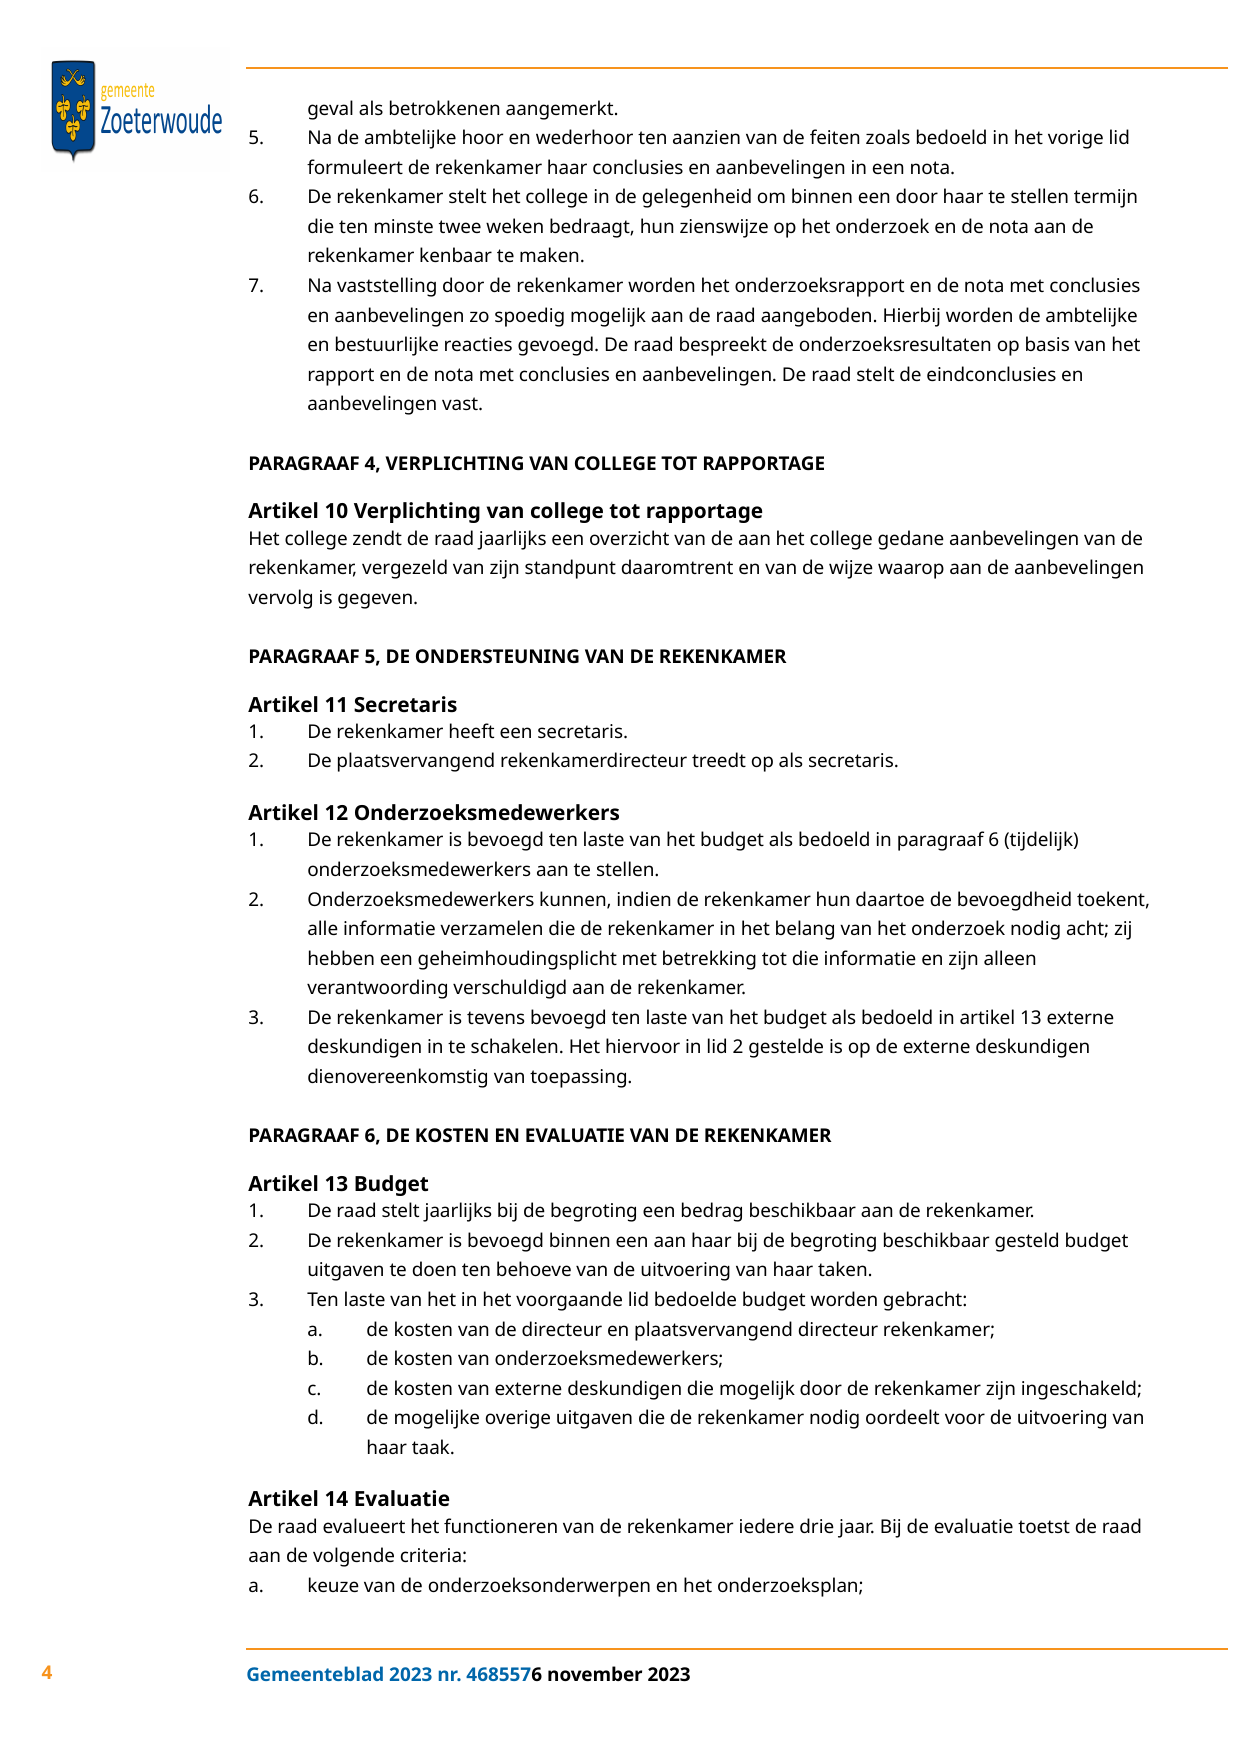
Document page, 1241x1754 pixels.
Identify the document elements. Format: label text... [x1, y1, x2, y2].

text De raad evalueert het functioneren van de rekenkamer iedere drie jaar. Bij de evaluatie toetst de raad aan de volgende criteria: [248, 1513, 1152, 1568]
list de kosten van de directeur en plaatsvervangend directeur rekenkamer; [307, 1316, 1152, 1341]
picture [41, 47, 231, 172]
text Artikel 10 Verplichting van college tot rapportage [248, 496, 1152, 525]
text PARAGRAAF 6, DE KOSTEN EN EVALUATIE VAN DE REKENKAMER [248, 1122, 1152, 1148]
list de kosten van onderzoeksmedewerkers; [307, 1345, 1152, 1371]
text Artikel 14 Evaluatie [248, 1484, 1152, 1513]
list keuze van de onderzoeksonderwerpen en het onderzoeksplan; [248, 1572, 1152, 1598]
list De rekenkamer is tevens bevoegd ten laste van het budget als bedoeld in artikel 13 externe deskundigen in te schakelen. Het hiervoor in lid 2 gestelde is op de externe deskundigen dienovereenkomstig van toepassing. [248, 1004, 1152, 1089]
list De rekenkamer is bevoegd ten laste van het budget als bedoeld in paragraaf 6 (tijdelijk) onderzoeksmedewerkers aan te stellen. [248, 827, 1152, 882]
list geval als betrokkenen aangemerkt. [248, 95, 1152, 121]
text PARAGRAAF 4, VERPLICHTING VAN COLLEGE TOT RAPPORTAGE [248, 450, 1152, 476]
text Artikel 13 Budget [248, 1169, 1152, 1197]
list Onderzoeksmedewerkers kunnen, indien de rekenkamer hun daartoe de bevoegdheid toekent, alle informatie verzamelen die de rekenkamer in het belang van het onderzoek nodig acht; zij hebben een geheimhoudingsplicht met betrekking tot die informatie en zijn alleen verantwoording verschuldigd aan de rekenkamer. [248, 886, 1152, 1000]
list De rekenkamer stelt het college in de gelegenheid om binnen een door haar te stellen termijn die ten minste twee weken bedraagt, hun zienswijze op het onderzoek en de nota aan de rekenkamer kenbaar te maken. [248, 183, 1152, 268]
text Artikel 11 Secretaris [248, 690, 1152, 718]
list de mogelijke overige uitgaven die de rekenkamer nodig oordeelt voor de uitvoering van haar taak. [307, 1404, 1152, 1460]
text Het college zendt de raad jaarlijks een overzicht van de aan het college gedane aanbevelingen van de rekenkamer, vergezeld van zijn standpunt daaromtrent en van de wijze waarop aan de aanbevelingen vervolg is gegeven. [248, 525, 1152, 610]
list De raad stelt jaarlijks bij de begroting een bedrag beschikbaar aan de rekenkamer. [248, 1197, 1152, 1223]
text PARAGRAAF 5, DE ONDERSTEUNING VAN DE REKENKAMER [248, 643, 1152, 669]
list De plaatsvervangend rekenkamerdirecteur treedt op als secretaris. [248, 748, 1152, 773]
list De rekenkamer is bevoegd binnen een aan haar bij de begroting beschikbaar gesteld budget uitgaven te doen ten behoeve van de uitvoering van haar taken. [248, 1227, 1152, 1282]
list Na de ambtelijke hoor en wederhoor ten aanzien van de feiten zoals bedoeld in het vorige lid formuleert de rekenkamer haar conclusies en aanbevelingen in een nota. [248, 124, 1152, 180]
text Artikel 12 Onderzoeksmedewerkers [248, 798, 1152, 827]
list De rekenkamer heeft een secretaris. [248, 718, 1152, 744]
list Ten laste van het in het voorgaande lid bedoelde budget worden gebracht: [248, 1286, 1152, 1312]
list Na vaststelling door de rekenkamer worden het onderzoeksrapport en de nota met conclusies en aanbevelingen zo spoedig mogelijk aan de raad aangeboden. Hierbij worden de ambtelijke en bestuurlijke reacties gevoegd. De raad bespreekt de onderzoeksresultaten op basis van het rapport en de nota met conclusies en aanbevelingen. De raad stelt de eindconclusies en aanbevelingen vast. [248, 272, 1152, 416]
list de kosten van externe deskundigen die mogelijk door de rekenkamer zijn ingeschakeld; [307, 1375, 1152, 1401]
